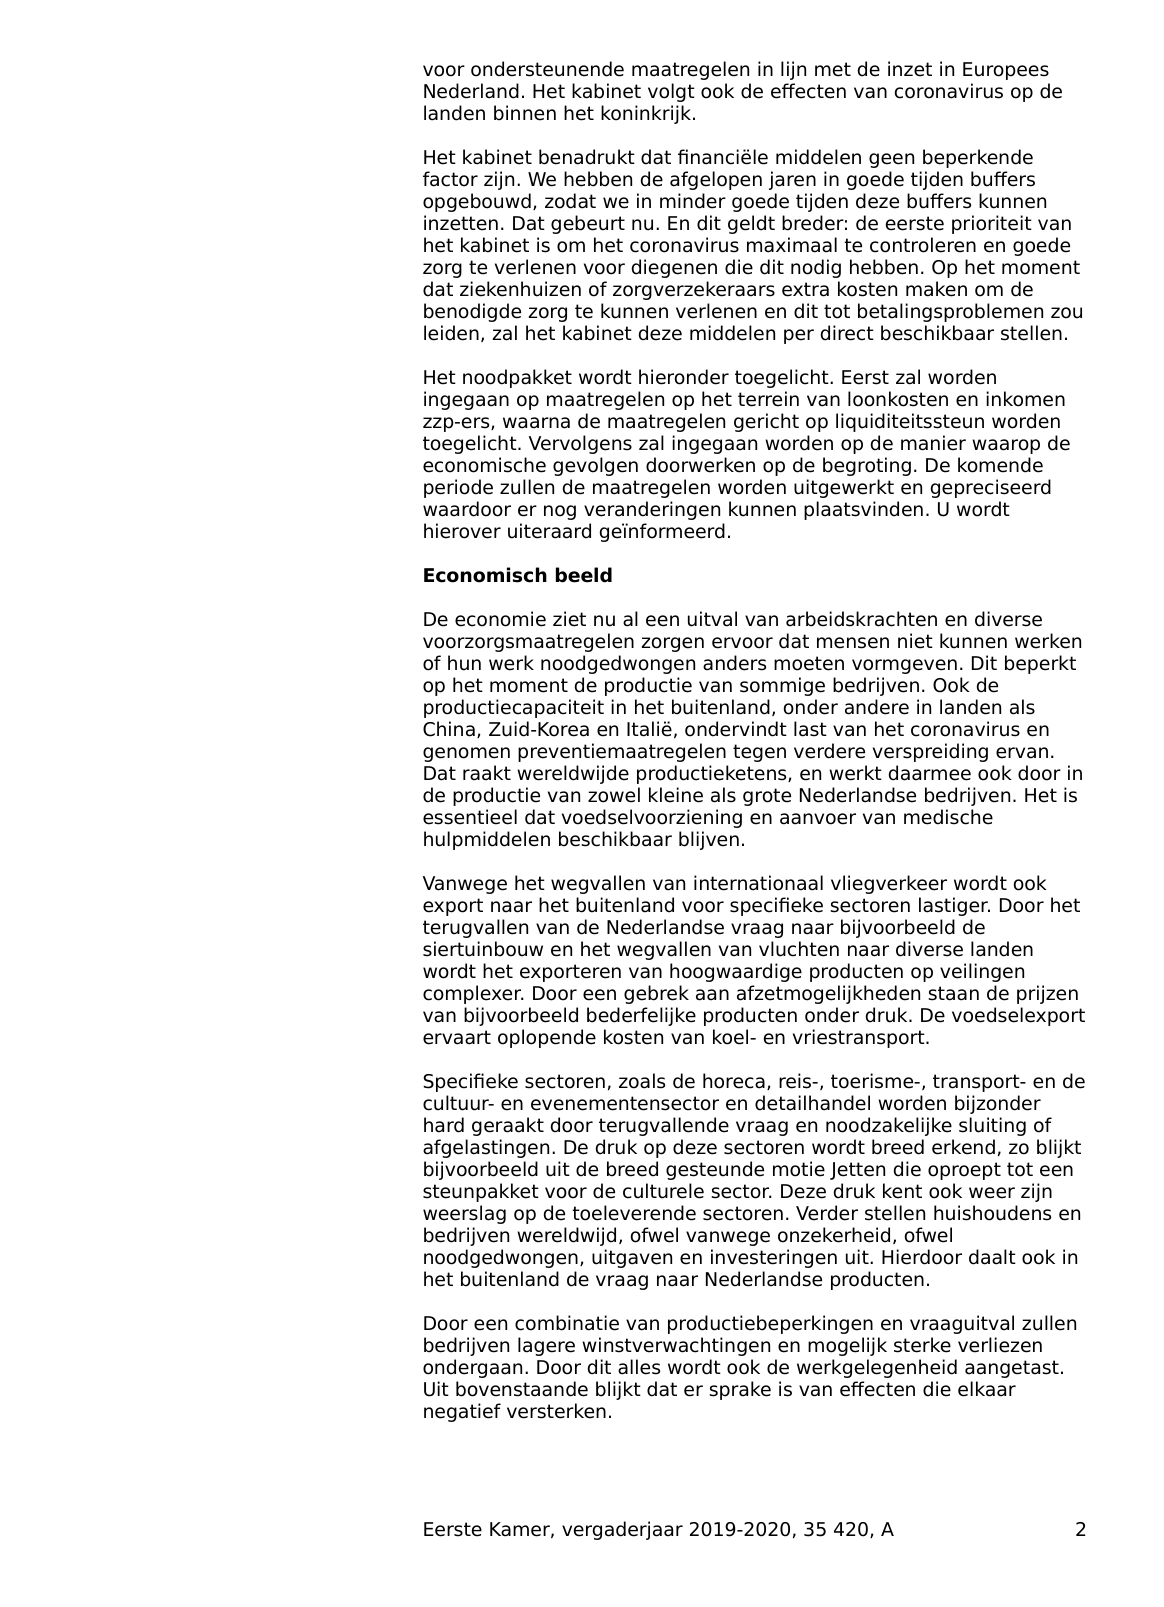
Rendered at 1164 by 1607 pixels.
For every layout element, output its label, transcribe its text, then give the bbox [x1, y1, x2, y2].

subtitle Economisch beeld [422, 565, 1087, 587]
text Door een combinatie van productiebeperkingen en vraaguitval zullen bedrijven lagere winstverwachtingen en mogelijk sterke verliezen ondergaan. Door dit alles wordt ook de werkgelegenheid aangetast. Uit bovenstaande blijkt dat er sprake is van effecten die elkaar negatief versterken. [422, 1313, 1087, 1423]
text Het noodpakket wordt hieronder toegelicht. Eerst zal worden ingegaan op maatregelen op het terrein van loonkosten en inkomen zzp-ers, waarna de maatregelen gericht op liquiditeitssteun worden toegelicht. Vervolgens zal ingegaan worden op de manier waarop de economische gevolgen doorwerken op de begroting. De komende periode zullen de maatregelen worden uitgewerkt en gepreciseerd waardoor er nog veranderingen kunnen plaatsvinden. U wordt hierover uiteraard geïnformeerd. [422, 367, 1087, 543]
text Het kabinet benadrukt dat financiële middelen geen beperkende factor zijn. We hebben de afgelopen jaren in goede tijden buffers opgebouwd, zodat we in minder goede tijden deze buffers kunnen inzetten. Dat gebeurt nu. En dit geldt breder: de eerste prioriteit van het kabinet is om het coronavirus maximaal te controleren en goede zorg te verlenen voor diegenen die dit nodig hebben. Op het moment dat ziekenhuizen of zorgverzekeraars extra kosten maken om de benodigde zorg te kunnen verlenen en dit tot betalingsproblemen zou leiden, zal het kabinet deze middelen per direct beschikbaar stellen. [422, 147, 1087, 345]
text De economie ziet nu al een uitval van arbeidskrachten en diverse voorzorgsmaatregelen zorgen ervoor dat mensen niet kunnen werken of hun werk noodgedwongen anders moeten vormgeven. Dit beperkt op het moment de productie van sommige bedrijven. Ook de productiecapaciteit in het buitenland, onder andere in landen als China, Zuid-Korea en Italië, ondervindt last van het coronavirus en genomen preventiemaatregelen tegen verdere verspreiding ervan. Dat raakt wereldwijde productieketens, en werkt daarmee ook door in de productie van zowel kleine als grote Nederlandse bedrijven. Het is essentieel dat voedselvoorziening en aanvoer van medische hulpmiddelen beschikbaar blijven. [422, 609, 1087, 851]
text Vanwege het wegvallen van internationaal vliegverkeer wordt ook export naar het buitenland voor specifieke sectoren lastiger. Door het terugvallen van de Nederlandse vraag naar bijvoorbeeld de siertuinbouw en het wegvallen van vluchten naar diverse landen wordt het exporteren van hoogwaardige producten op veilingen complexer. Door een gebrek aan afzetmogelijkheden staan de prijzen van bijvoorbeeld bederfelijke producten onder druk. De voedselexport ervaart oplopende kosten van koel- en vriestransport. [422, 873, 1087, 1049]
text Specifieke sectoren, zoals de horeca, reis-, toerisme-, transport- en de cultuur- en evenementensector en detailhandel worden bijzonder hard geraakt door terugvallende vraag en noodzakelijke sluiting of afgelastingen. De druk op deze sectoren wordt breed erkend, zo blijkt bijvoorbeeld uit de breed gesteunde motie Jetten die oproept tot een steunpakket voor de culturele sector. Deze druk kent ook weer zijn weerslag op de toeleverende sectoren. Verder stellen huishoudens en bedrijven wereldwijd, ofwel vanwege onzekerheid, ofwel noodgedwongen, uitgaven en investeringen uit. Hierdoor daalt ook in het buitenland de vraag naar Nederlandse producten. [422, 1071, 1087, 1291]
text voor ondersteunende maatregelen in lijn met de inzet in Europees Nederland. Het kabinet volgt ook de effecten van coronavirus op de landen binnen het koninkrijk. [422, 59, 1087, 125]
